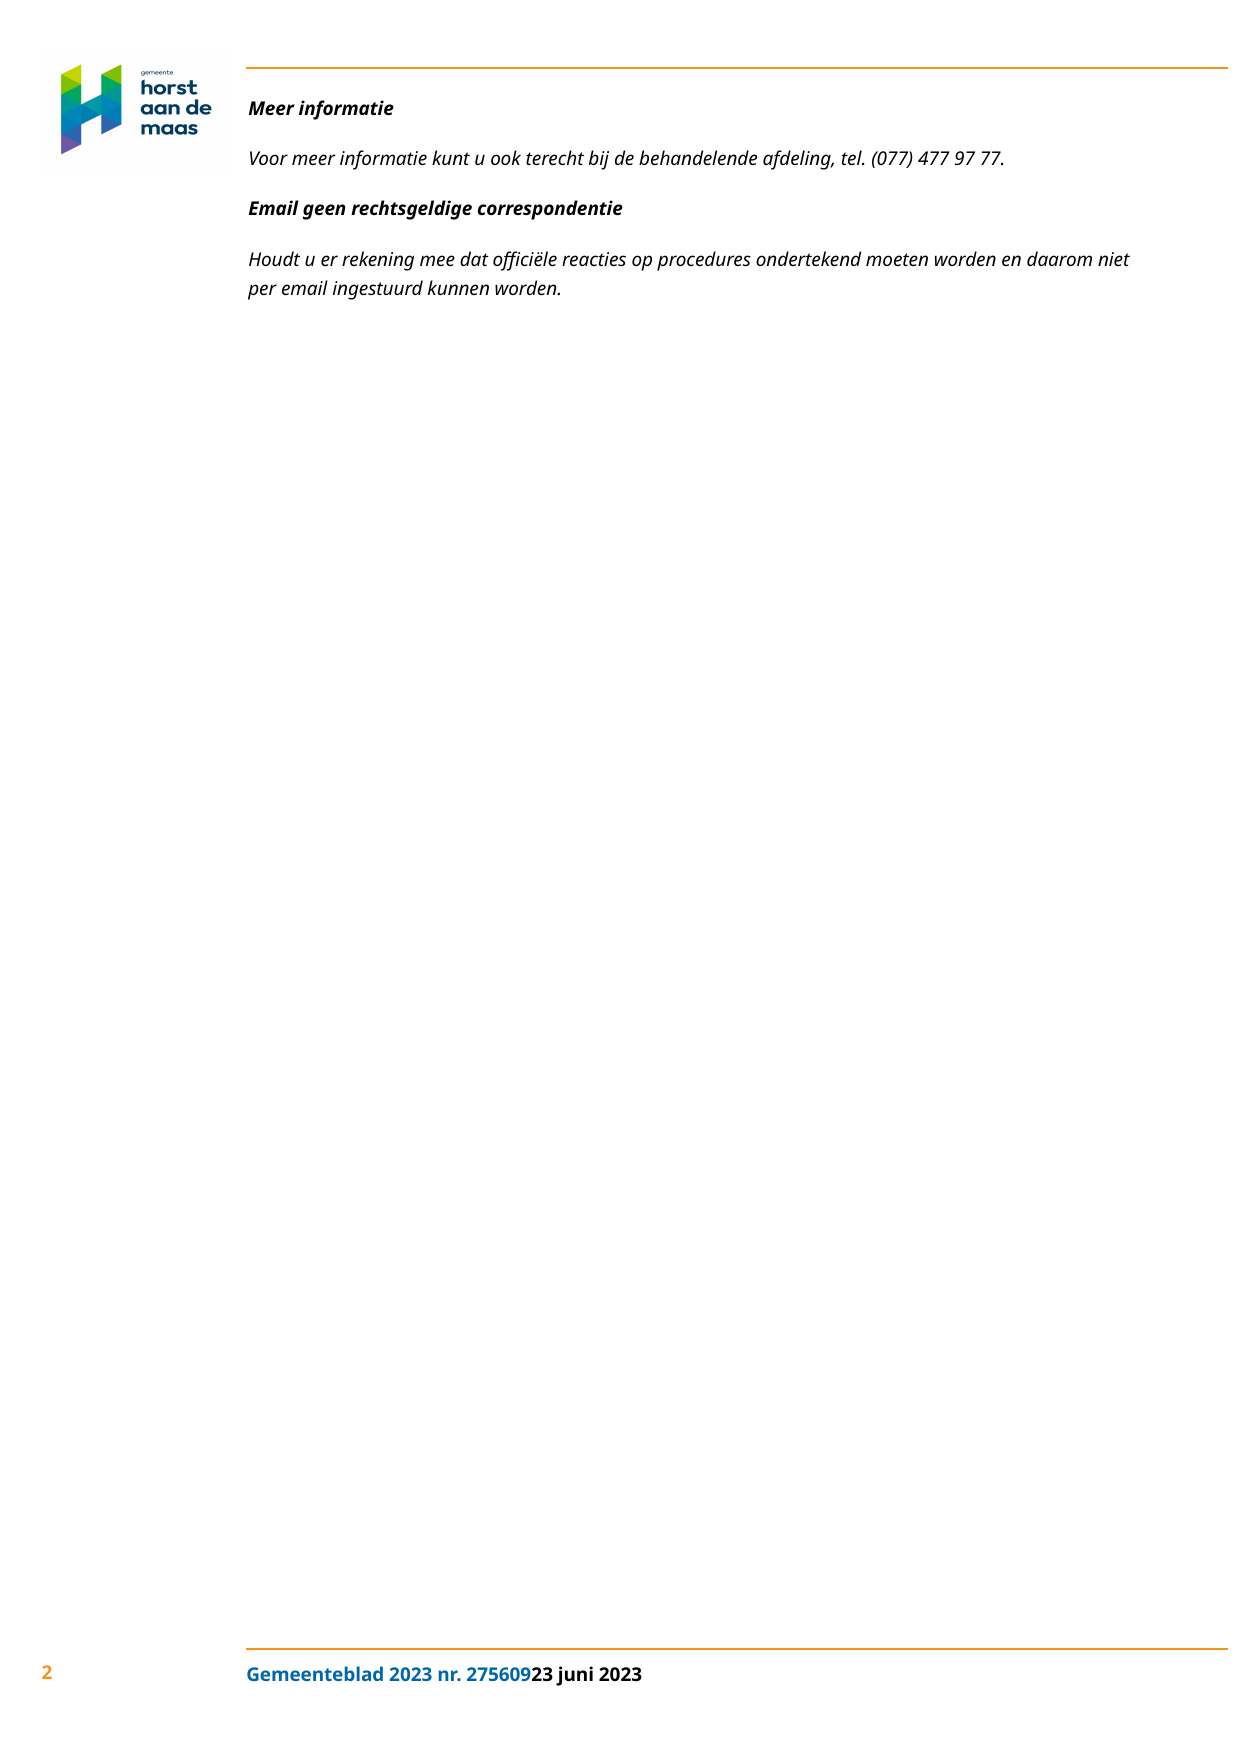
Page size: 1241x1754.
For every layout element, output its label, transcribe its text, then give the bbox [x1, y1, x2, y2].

text Houdt u er rekening mee dat officiële reacties op procedures ondertekend moeten worden en daarom niet per email ingestuurd kunnen worden. [248, 246, 1152, 301]
picture [41, 47, 231, 172]
text Voor meer informatie kunt u ook terecht bij de behandelende afdeling, tel. (077) 477 97 77. [248, 145, 1152, 171]
text Email geen rechtsgeldige correspondentie [248, 196, 1152, 221]
text Meer informatie [248, 95, 1152, 121]
